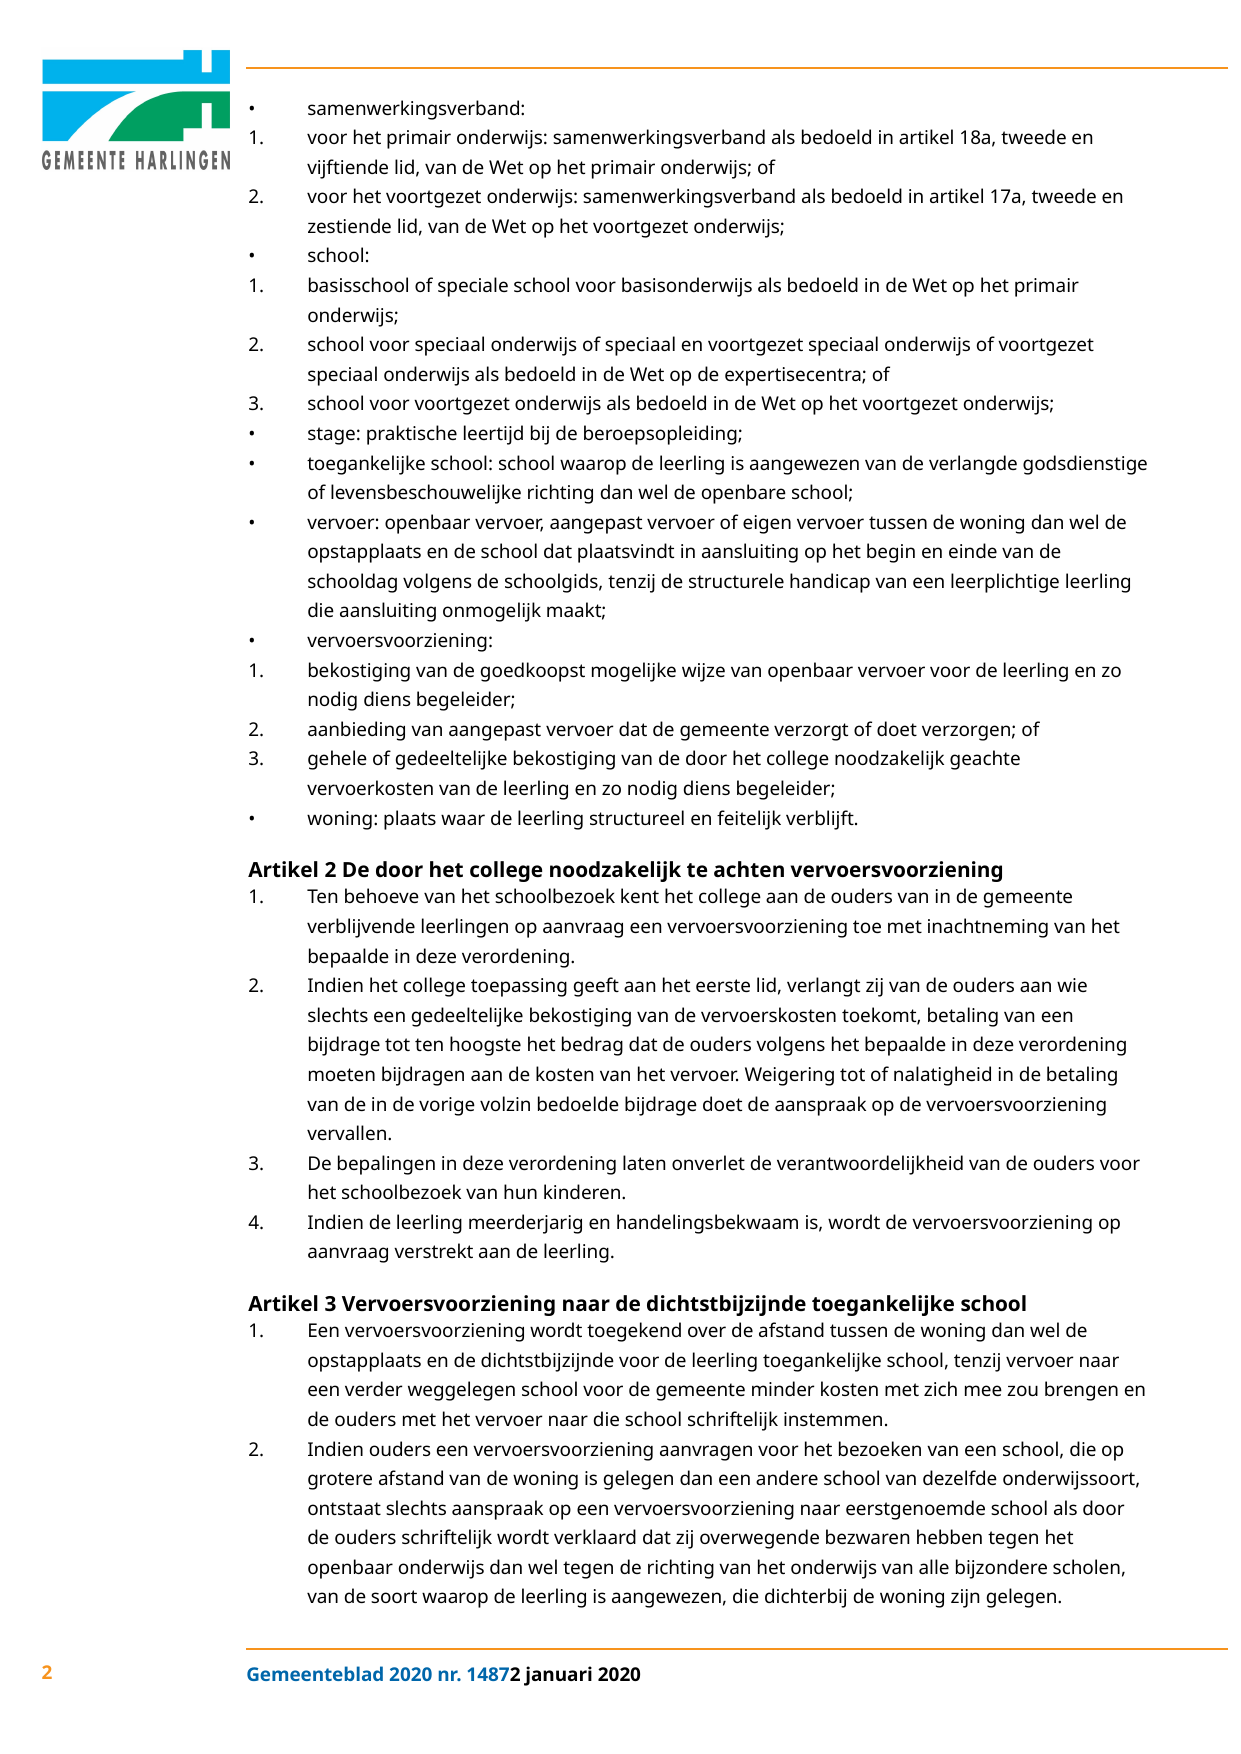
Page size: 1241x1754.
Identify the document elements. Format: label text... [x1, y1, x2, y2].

list samenwerkingsverband: [248, 95, 1152, 121]
list Indien de leerling meerderjarig en handelingsbekwaam is, wordt de vervoersvoorziening op aanvraag verstrekt aan de leerling. [248, 1209, 1152, 1264]
list stage: praktische leertijd bij de beroepsopleiding; [248, 420, 1152, 446]
list bekostiging van de goedkoopst mogelijke wijze van openbaar vervoer voor de leerling en zo nodig diens begeleider; [248, 657, 1152, 712]
list school voor voortgezet onderwijs als bedoeld in de Wet op het voortgezet onderwijs; [248, 391, 1152, 416]
list gehele of gedeeltelijke bekostiging van de door het college noodzakelijk geachte vervoerkosten van de leerling en zo nodig diens begeleider; [248, 746, 1152, 801]
list Ten behoeve van het schoolbezoek kent het college aan de ouders van in de gemeente verblijvende leerlingen op aanvraag een vervoersvoorziening toe met inachtneming van het bepaalde in deze verordening. [248, 884, 1152, 968]
list school voor speciaal onderwijs of speciaal en voortgezet speciaal onderwijs of voortgezet speciaal onderwijs als bedoeld in de Wet op de expertisecentra; of [248, 331, 1152, 387]
text Artikel 2 De door het college noodzakelijk te achten vervoersvoorziening [248, 855, 1152, 884]
picture [41, 47, 231, 172]
list vervoersvoorziening: [248, 627, 1152, 653]
list vervoer: openbaar vervoer, aangepast vervoer of eigen vervoer tussen de woning dan wel de opstapplaats en de school dat plaatsvindt in aansluiting op het begin en einde van de schooldag volgens de schoolgids, tenzij de structurele handicap van een leerplichtige leerling die aansluiting onmogelijk maakt; [248, 509, 1152, 623]
list toegankelijke school: school waarop de leerling is aangewezen van de verlangde godsdienstige of levensbeschouwelijke richting dan wel de openbare school; [248, 450, 1152, 505]
list woning: plaats waar de leerling structureel en feitelijk verblijft. [248, 805, 1152, 831]
list voor het voortgezet onderwijs: samenwerkingsverband als bedoeld in artikel 17a, tweede en zestiende lid, van de Wet op het voortgezet onderwijs; [248, 183, 1152, 239]
list Indien ouders een vervoersvoorziening aanvragen voor het bezoeken van een school, die op grotere afstand van de woning is gelegen dan een andere school van dezelfde onderwijssoort, ontstaat slechts aanspraak op een vervoersvoorziening naar eerstgenoemde school als door de ouders schriftelijk wordt verklaard dat zij overwegende bezwaren hebben tegen het openbaar onderwijs dan wel tegen de richting van het onderwijs van alle bijzondere scholen, van de soort waarop de leerling is aangewezen, die dichterbij de woning zijn gelegen. [248, 1436, 1152, 1609]
list basisschool of speciale school voor basisonderwijs als bedoeld in de Wet op het primair onderwijs; [248, 272, 1152, 328]
list voor het primair onderwijs: samenwerkingsverband als bedoeld in artikel 18a, tweede en vijftiende lid, van de Wet op het primair onderwijs; of [248, 124, 1152, 180]
list Een vervoersvoorziening wordt toegekend over de afstand tussen de woning dan wel de opstapplaats en de dichtstbijzijnde voor de leerling toegankelijke school, tenzij vervoer naar een verder weggelegen school voor de gemeente minder kosten met zich mee zou brengen en de ouders met het vervoer naar die school schriftelijk instemmen. [248, 1317, 1152, 1432]
list De bepalingen in deze verordening laten onverlet de verantwoordelijkheid van de ouders voor het schoolbezoek van hun kinderen. [248, 1150, 1152, 1205]
list aanbieding van aangepast vervoer dat de gemeente verzorgt of doet verzorgen; of [248, 716, 1152, 742]
text Artikel 3 Vervoersvoorziening naar de dichtstbijzijnde toegankelijke school [248, 1289, 1152, 1317]
list Indien het college toepassing geeft aan het eerste lid, verlangt zij van de ouders aan wie slechts een gedeeltelijke bekostiging van de vervoerskosten toekomt, betaling van een bijdrage tot ten hoogste het bedrag dat de ouders volgens het bepaalde in deze verordening moeten bijdragen aan de kosten van het vervoer. Weigering tot of nalatigheid in de betaling van de in de vorige volzin bedoelde bijdrage doet de aanspraak op de vervoersvoorziening vervallen. [248, 972, 1152, 1146]
list school: [248, 243, 1152, 268]
